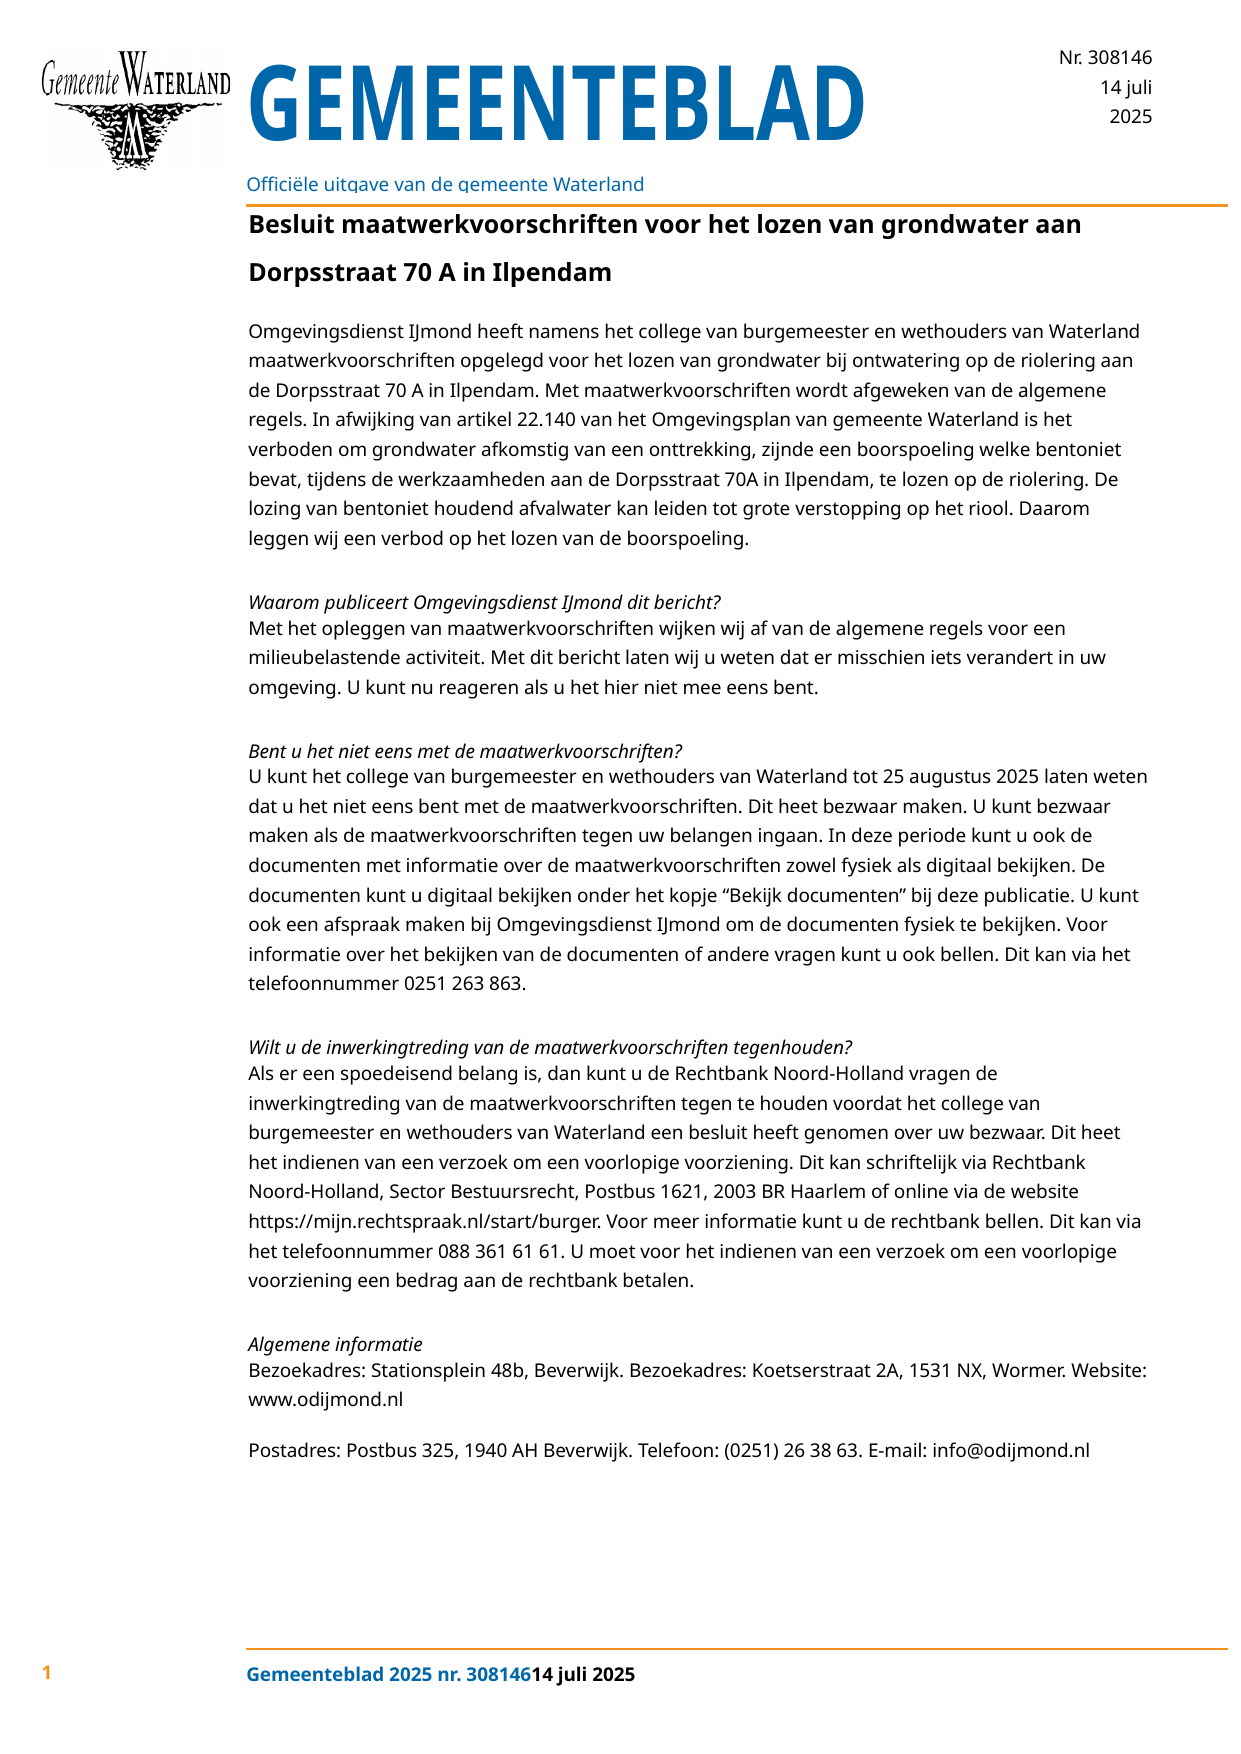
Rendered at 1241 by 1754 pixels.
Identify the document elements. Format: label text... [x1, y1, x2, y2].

text Algemene informatie [248, 1331, 1152, 1357]
text Postadres: Postbus 325, 1940 AH Beverwijk. Telefoon: (0251) 26 38 63. E-mail: info@odijmond.nl [248, 1437, 1152, 1463]
picture [41, 47, 231, 172]
text Bezoekadres: Stationsplein 48b, Beverwijk. Bezoekadres: Koetserstraat 2A, 1531 NX, Wormer. Website: www.odijmond.nl [248, 1357, 1152, 1412]
text Besluit maatwerkvoorschriften voor het lozen van grondwater aan Dorpsstraat 70 A in Ilpendam [248, 207, 1152, 288]
text Bent u het niet eens met de maatwerkvoorschriften? [248, 738, 1152, 763]
text Als er een spoedeisend belang is, dan kunt u de Rechtbank Noord-Holland vragen de inwerkingtreding van de maatwerkvoorschriften tegen te houden voordat het college van burgemeester en wethouders van Waterland een besluit heeft genomen over uw bezwaar. Dit heet het indienen van een verzoek om een voorlopige voorziening. Dit kan schriftelijk via Rechtbank Noord-Holland, Sector Bestuursrecht, Postbus 1621, 2003 BR Haarlem of online via de website https://mijn.rechtspraak.nl/start/burger. Voor meer informatie kunt u de rechtbank bellen. Dit kan via het telefoonnummer 088 361 61 61. U moet voor het indienen van een verzoek om een voorlopige voorziening een bedrag aan de rechtbank betalen. [248, 1060, 1152, 1293]
text Omgevingsdienst IJmond heeft namens het college van burgemeester en wethouders van Waterland maatwerkvoorschriften opgelegd voor het lozen van grondwater bij ontwatering op de riolering aan de Dorpsstraat 70 A in Ilpendam. Met maatwerkvoorschriften wordt afgeweken van de algemene regels. In afwijking van artikel 22.140 van het Omgevingsplan van gemeente Waterland is het verboden om grondwater afkomstig van een onttrekking, zijnde een boorspoeling welke bentoniet bevat, tijdens de werkzaamheden aan de Dorpsstraat 70A in Ilpendam, te lozen op de riolering. De lozing van bentoniet houdend afvalwater kan leiden tot grote verstopping op het riool. Daarom leggen wij een verbod op het lozen van de boorspoeling. [248, 318, 1152, 551]
text Waarom publiceert Omgevingsdienst IJmond dit bericht? [248, 589, 1152, 615]
text U kunt het college van burgemeester en wethouders van Waterland tot 25 augustus 2025 laten weten dat u het niet eens bent met de maatwerkvoorschriften. Dit heet bezwaar maken. U kunt bezwaar maken als de maatwerkvoorschriften tegen uw belangen ingaan. In deze periode kunt u ook de documenten met informatie over de maatwerkvoorschriften zowel fysiek als digitaal bekijken. De documenten kunt u digitaal bekijken onder het kopje “Bekijk documenten” bij deze publicatie. U kunt ook een afspraak maken bij Omgevingsdienst IJmond om de documenten fysiek te bekijken. Voor informatie over het bekijken van de documenten of andere vragen kunt u ook bellen. Dit kan via het telefoonnummer 0251 263 863. [248, 763, 1152, 996]
text Wilt u de inwerkingtreding van de maatwerkvoorschriften tegenhouden? [248, 1034, 1152, 1060]
text Met het opleggen van maatwerkvoorschriften wijken wij af van de algemene regels voor een milieubelastende activiteit. Met dit bericht laten wij u weten dat er misschien iets verandert in uw omgeving. U kunt nu reageren als u het hier niet mee eens bent. [248, 615, 1152, 699]
